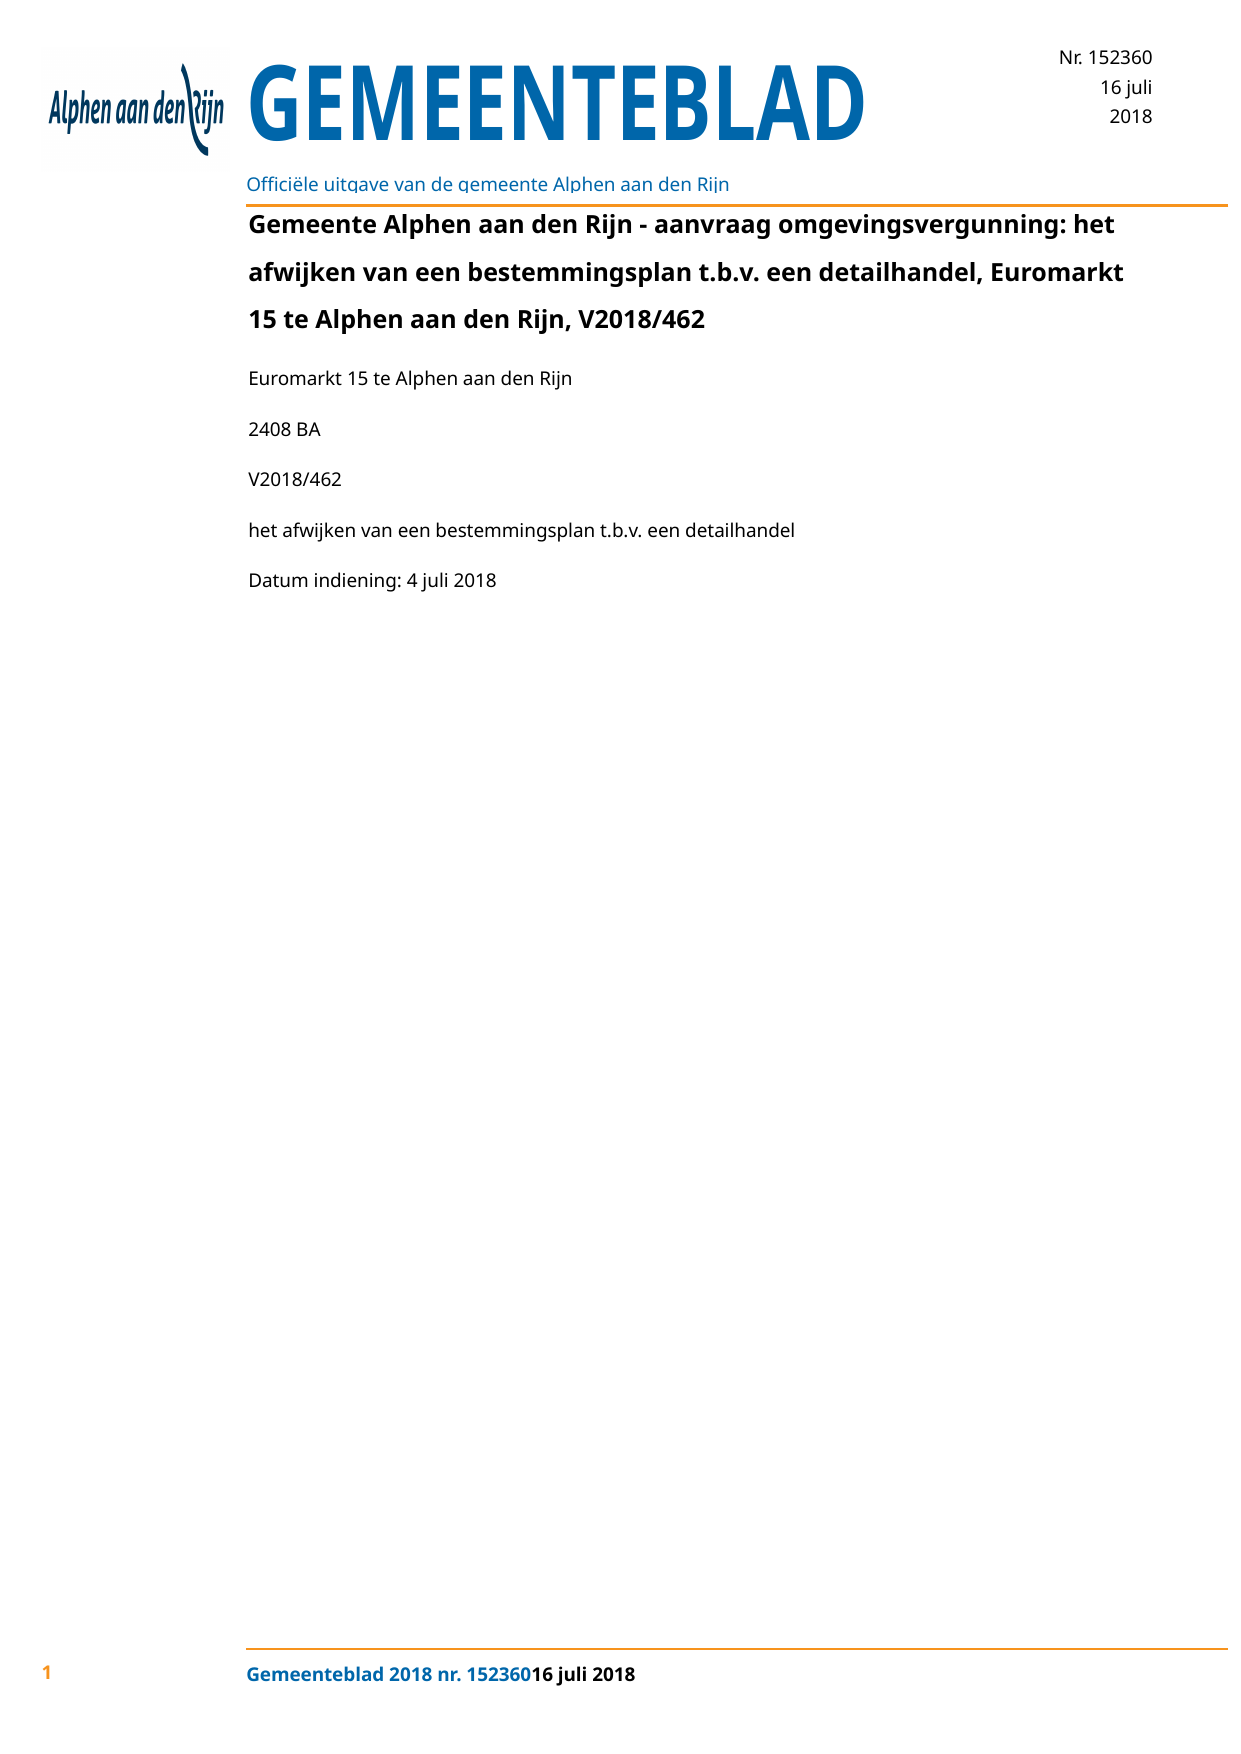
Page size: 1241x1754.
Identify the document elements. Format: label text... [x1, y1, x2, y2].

text Gemeente Alphen aan den Rijn - aanvraag omgevingsvergunning: het afwijken van een bestemmingsplan t.b.v. een detailhandel, Euromarkt 15 te Alphen aan den Rijn, V2018/462 [248, 207, 1152, 336]
text Datum indiening: 4 juli 2018 [248, 567, 1152, 593]
text 2408 BA [248, 416, 1152, 442]
picture [41, 47, 231, 172]
text het afwijken van een bestemmingsplan t.b.v. een detailhandel [248, 517, 1152, 542]
text V2018/462 [248, 466, 1152, 492]
text Euromarkt 15 te Alphen aan den Rijn [248, 366, 1152, 391]
